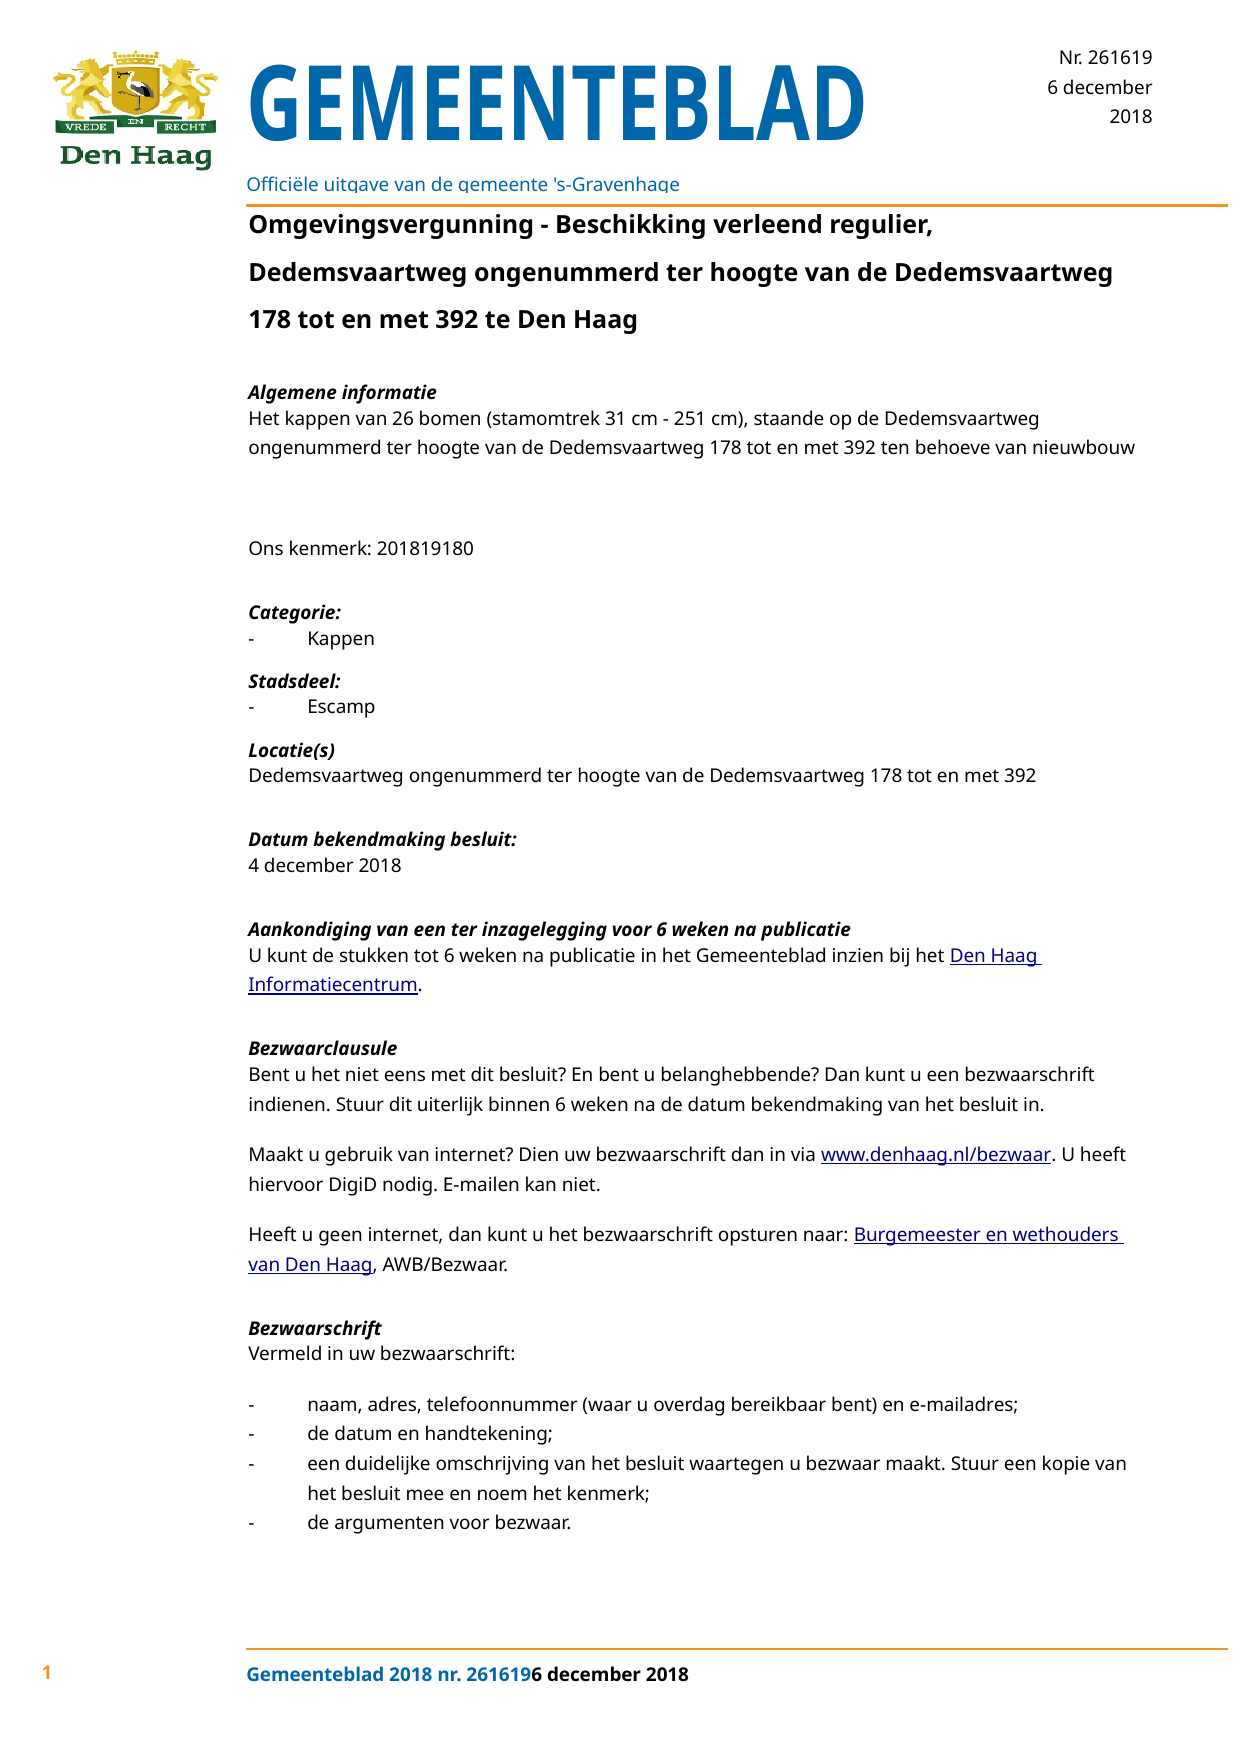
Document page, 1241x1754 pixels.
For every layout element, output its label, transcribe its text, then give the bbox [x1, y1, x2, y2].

text Categorie: [248, 599, 1152, 625]
text Algemene informatie [248, 379, 1152, 405]
text Het kappen van 26 bomen (stamomtrek 31 cm - 251 cm), staande op de Dedemsvaartweg ongenummerd ter hoogte van de Dedemsvaartweg 178 tot en met 392 ten behoeve van nieuwbouw [248, 405, 1152, 460]
list de argumenten voor bezwaar. [248, 1509, 1152, 1535]
text Bezwaarschrift [248, 1315, 1152, 1341]
list Kappen [248, 625, 1152, 651]
text U kunt de stukken tot 6 weken na publicatie in het Gemeenteblad inzien bij het Den Haag Informatiecentrum. [248, 942, 1152, 997]
list een duidelijke omschrijving van het besluit waartegen u bezwaar maakt. Stuur een kopie van het besluit mee en noem het kenmerk; [248, 1450, 1152, 1505]
text Dedemsvaartweg ongenummerd ter hoogte van de Dedemsvaartweg 178 tot en met 392 [248, 763, 1152, 788]
text Stadsdeel: [248, 668, 1152, 694]
text Vermeld in uw bezwaarschrift: [248, 1341, 1152, 1366]
text Aankondiging van een ter inzagelegging voor 6 weken na publicatie [248, 916, 1152, 942]
picture [41, 47, 231, 172]
text Datum bekendmaking besluit: [248, 827, 1152, 852]
text Bezwaarclausule [248, 1036, 1152, 1061]
text Locatie(s) [248, 737, 1152, 763]
text Maakt u gebruik van internet? Dien uw bezwaarschrift dan in via www.denhaag.nl/bezwaar. U heeft hiervoor DigiD nodig. E-mailen kan niet. [248, 1141, 1152, 1197]
list naam, adres, telefoonnummer (waar u overdag bereikbaar bent) en e-mailadres; [248, 1391, 1152, 1417]
text Bent u het niet eens met dit besluit? En bent u belanghebbende? Dan kunt u een bezwaarschrift indienen. Stuur dit uiterlijk binnen 6 weken na de datum bekendmaking van het besluit in. [248, 1061, 1152, 1117]
text Ons kenmerk: 201819180 [248, 535, 1152, 561]
text Omgevingsvergunning - Beschikking verleend regulier, Dedemsvaartweg ongenummerd ter hoogte van de Dedemsvaartweg 178 tot en met 392 te Den Haag [248, 207, 1152, 336]
list de datum en handtekening; [248, 1421, 1152, 1446]
list Escamp [248, 694, 1152, 719]
text 4 december 2018 [248, 852, 1152, 878]
text Heeft u geen internet, dan kunt u het bezwaarschrift opsturen naar: Burgemeester en wethouders van Den Haag, AWB/Bezwaar. [248, 1221, 1152, 1277]
